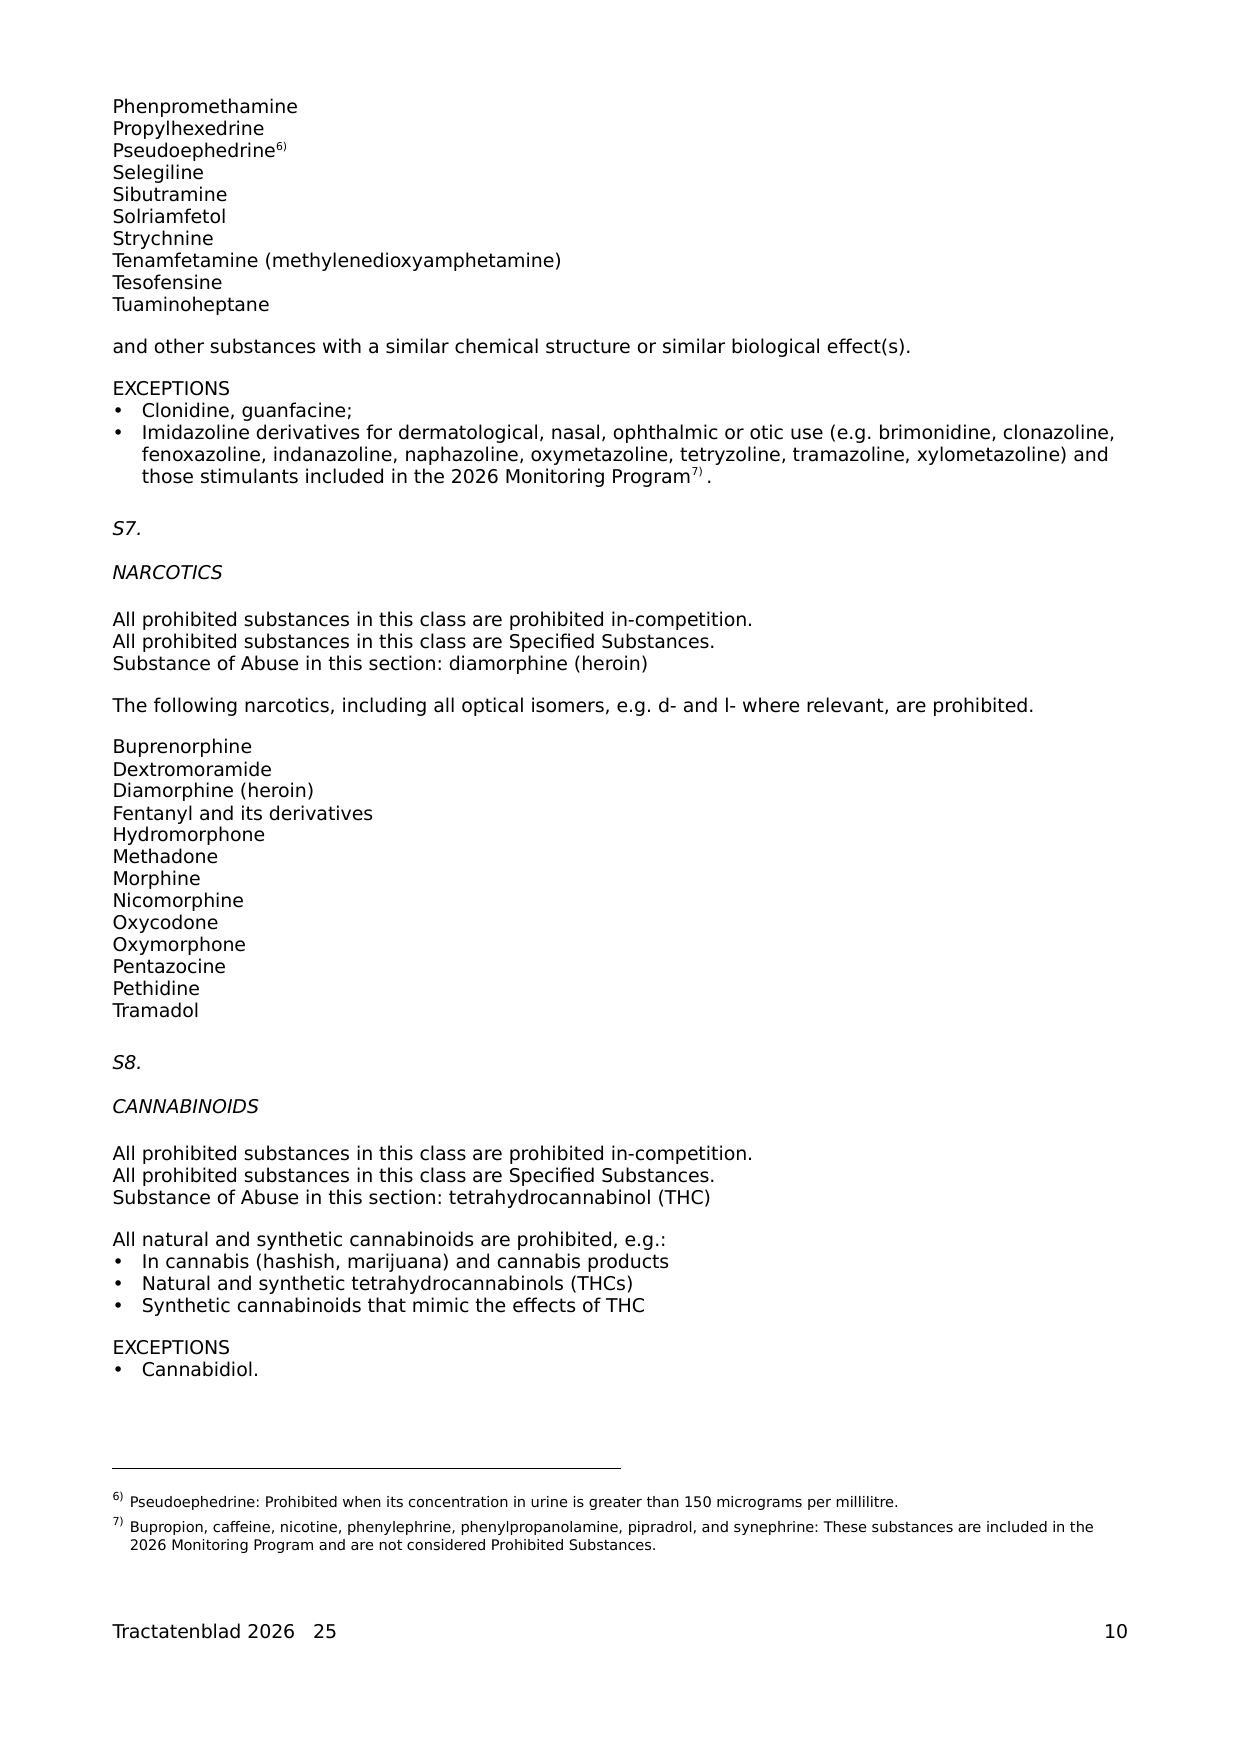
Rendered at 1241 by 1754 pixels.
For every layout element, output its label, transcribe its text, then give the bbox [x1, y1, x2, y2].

text Pseudoephedrine [112, 140, 1128, 162]
text • In cannabis (hashish, marijuana) and cannabis products [112, 1251, 1128, 1273]
text All prohibited substances in this class are prohibited in-competition. [112, 608, 1128, 631]
text Selegiline [112, 162, 1128, 184]
text • Imidazoline derivatives for dermatological, nasal, ophthalmic or otic use (e.g. brimonidine, clonazoline, fenoxazoline, indanazoline, naphazoline, oxymetazoline, tetryzoline, tramazoline, xylometazoline) and those stimulants included in the 2026 Monitoring Program. [112, 422, 1128, 488]
text Tenamfetamine (methylenedioxyamphetamine) [112, 250, 1128, 272]
text EXCEPTIONS [112, 378, 1128, 400]
text Substance of Abuse in this section: tetrahydrocannabinol (THC) [112, 1187, 1128, 1209]
text Pentazocine [112, 956, 1128, 978]
text • Cannabidiol. [112, 1359, 1128, 1381]
text Sibutramine [112, 184, 1128, 206]
text Morphine [112, 868, 1128, 890]
text Nicomorphine [112, 890, 1128, 912]
text • Synthetic cannabinoids that mimic the effects of THC [112, 1295, 1128, 1317]
text Strychnine [112, 228, 1128, 250]
text EXCEPTIONS [112, 1337, 1128, 1359]
text All natural and synthetic cannabinoids are prohibited, e.g.: [112, 1229, 1128, 1251]
text Pethidine [112, 978, 1128, 1000]
text Tramadol [112, 1000, 1128, 1022]
text Pseudoephedrine: Prohibited when its concentration in urine is greater than 150 micrograms per millilitre. [112, 1490, 1128, 1512]
text Dextromoramide [112, 758, 1128, 780]
text Phenpromethamine [112, 96, 1128, 118]
text Propylhexedrine [112, 118, 1128, 140]
text All prohibited substances in this class are Specified Substances. [112, 1165, 1128, 1187]
text Bupropion, caffeine, nicotine, phenylephrine, phenylpropanolamine, pipradrol, and synephrine: These substances are included in the 2026 Monitoring Program and are not considered Prohibited Substances. [112, 1515, 1128, 1554]
text Solriamfetol [112, 206, 1128, 228]
text Diamorphine (heroin) [112, 780, 1128, 802]
text Methadone [112, 846, 1128, 868]
text Buprenorphine [112, 736, 1128, 758]
text • Clonidine, guanfacine; [112, 400, 1128, 422]
text All prohibited substances in this class are Specified Substances. [112, 631, 1128, 652]
text Hydromorphone [112, 824, 1128, 846]
text Substance of Abuse in this section: diamorphine (heroin) [112, 652, 1128, 674]
text All prohibited substances in this class are prohibited in-competition. [112, 1143, 1128, 1165]
text • Natural and synthetic tetrahydrocannabinols (THCs) [112, 1273, 1128, 1295]
text and other substances with a similar chemical structure or similar biological effect(s). [112, 336, 1128, 358]
text Tesofensine [112, 272, 1128, 294]
subtitle S7. NARCOTICS [112, 518, 1128, 583]
text The following narcotics, including all optical isomers, e.g. d- and l- where relevant, are prohibited. [112, 694, 1128, 716]
text Tuaminoheptane [112, 294, 1128, 316]
subtitle S8. CANNABINOIDS [112, 1052, 1128, 1118]
text Oxymorphone [112, 934, 1128, 956]
text Fentanyl and its derivatives [112, 802, 1128, 824]
text Oxycodone [112, 912, 1128, 934]
